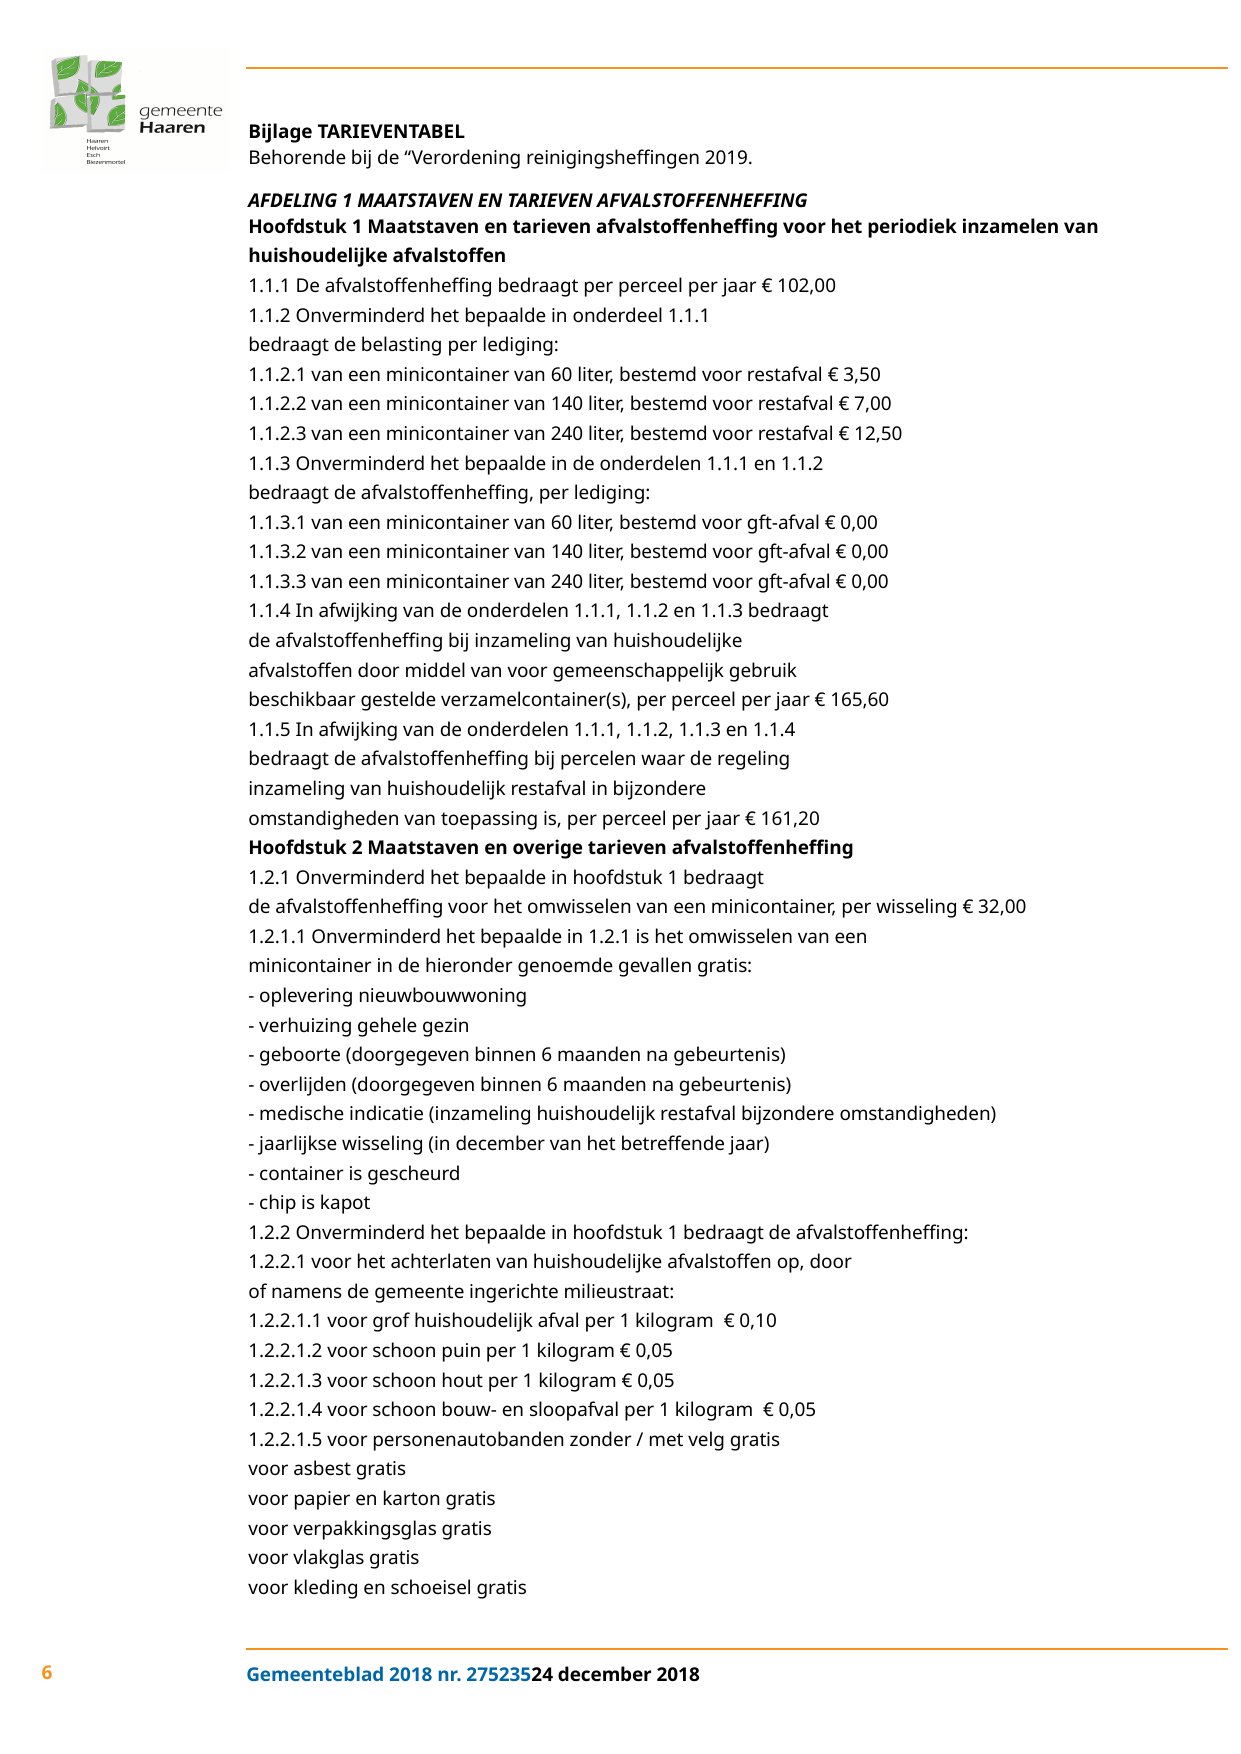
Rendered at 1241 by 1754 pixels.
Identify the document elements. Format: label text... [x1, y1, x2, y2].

text bedraagt de afvalstoffenheffing bij percelen waar de regeling [248, 746, 1152, 771]
text voor asbest gratis [248, 1456, 1152, 1481]
text 1.2.2.1.4 voor schoon bouw- en sloopafval per 1 kilogram € 0,05 [248, 1396, 1152, 1422]
text 1.2.2.1.3 voor schoon hout per 1 kilogram € 0,05 [248, 1367, 1152, 1392]
text 1.1.3 Onverminderd het bepaalde in de onderdelen 1.1.1 en 1.1.2 [248, 450, 1152, 475]
text - oplevering nieuwbouwwoning [248, 982, 1152, 1008]
text 1.1.3.3 van een minicontainer van 240 liter, bestemd voor gft-afval € 0,00 [248, 568, 1152, 594]
text - verhuizing gehele gezin [248, 1012, 1152, 1037]
text beschikbaar gestelde verzamelcontainer(s), per perceel per jaar € 165,60 [248, 686, 1152, 712]
text 1.1.1 De afvalstoffenheffing bedraagt per perceel per jaar € 102,00 [248, 272, 1152, 298]
text 1.1.3.2 van een minicontainer van 140 liter, bestemd voor gft-afval € 0,00 [248, 538, 1152, 564]
text 1.1.5 In afwijking van de onderdelen 1.1.1, 1.1.2, 1.1.3 en 1.1.4 [248, 716, 1152, 742]
text voor vlakglas gratis [248, 1544, 1152, 1570]
text de afvalstoffenheffing voor het omwisselen van een minicontainer, per wisseling € 32,00 [248, 893, 1152, 919]
text Hoofdstuk 2 Maatstaven en overige tarieven afvalstoffenheffing [248, 834, 1152, 860]
text Behorende bij de “Verordening reinigingsheffingen 2019. [248, 144, 1152, 170]
text voor papier en karton gratis [248, 1485, 1152, 1511]
text bedraagt de afvalstoffenheffing, per lediging: [248, 479, 1152, 505]
text 1.2.2.1.2 voor schoon puin per 1 kilogram € 0,05 [248, 1337, 1152, 1363]
text minicontainer in de hieronder genoemde gevallen gratis: [248, 953, 1152, 978]
text 1.1.3.1 van een minicontainer van 60 liter, bestemd voor gft-afval € 0,00 [248, 509, 1152, 534]
text 1.2.1 Onverminderd het bepaalde in hoofdstuk 1 bedraagt [248, 864, 1152, 889]
text bedraagt de belasting per lediging: [248, 331, 1152, 357]
text voor verpakkingsglas gratis [248, 1515, 1152, 1540]
text - chip is kapot [248, 1189, 1152, 1215]
text 1.2.1.1 Onverminderd het bepaalde in 1.2.1 is het omwisselen van een [248, 923, 1152, 949]
text 1.2.2.1.1 voor grof huishoudelijk afval per 1 kilogram € 0,10 [248, 1308, 1152, 1333]
text - geboorte (doorgegeven binnen 6 maanden na gebeurtenis) [248, 1041, 1152, 1067]
text 1.1.4 In afwijking van de onderdelen 1.1.1, 1.1.2 en 1.1.3 bedraagt [248, 598, 1152, 623]
text - overlijden (doorgegeven binnen 6 maanden na gebeurtenis) [248, 1071, 1152, 1097]
text Hoofdstuk 1 Maatstaven en tarieven afvalstoffenheffing voor het periodiek inzamelen van huishoudelijke afvalstoffen [248, 213, 1152, 268]
text - container is gescheurd [248, 1160, 1152, 1185]
text 1.1.2 Onverminderd het bepaalde in onderdeel 1.1.1 [248, 302, 1152, 327]
text 1.1.2.3 van een minicontainer van 240 liter, bestemd voor restafval € 12,50 [248, 420, 1152, 446]
text 1.2.2.1 voor het achterlaten van huishoudelijke afvalstoffen op, door [248, 1248, 1152, 1274]
text - jaarlijkse wisseling (in december van het betreffende jaar) [248, 1130, 1152, 1156]
text 1.1.2.2 van een minicontainer van 140 liter, bestemd voor restafval € 7,00 [248, 391, 1152, 416]
text voor kleding en schoeisel gratis [248, 1574, 1152, 1599]
text omstandigheden van toepassing is, per perceel per jaar € 161,20 [248, 805, 1152, 830]
text of namens de gemeente ingerichte milieustraat: [248, 1278, 1152, 1304]
picture [41, 47, 231, 172]
text de afvalstoffenheffing bij inzameling van huishoudelijke [248, 627, 1152, 653]
text inzameling van huishoudelijk restafval in bijzondere [248, 775, 1152, 801]
text AFDELING 1 MAATSTAVEN EN TARIEVEN AFVALSTOFFENHEFFING [248, 187, 1152, 213]
text afvalstoffen door middel van voor gemeenschappelijk gebruik [248, 657, 1152, 682]
text 1.1.2.1 van een minicontainer van 60 liter, bestemd voor restafval € 3,50 [248, 361, 1152, 387]
text - medische indicatie (inzameling huishoudelijk restafval bijzondere omstandigheden) [248, 1101, 1152, 1126]
text Bijlage TARIEVENTABEL [248, 116, 1152, 144]
text 1.2.2.1.5 voor personenautobanden zonder / met velg gratis [248, 1426, 1152, 1452]
text 1.2.2 Onverminderd het bepaalde in hoofdstuk 1 bedraagt de afvalstoffenheffing: [248, 1219, 1152, 1244]
